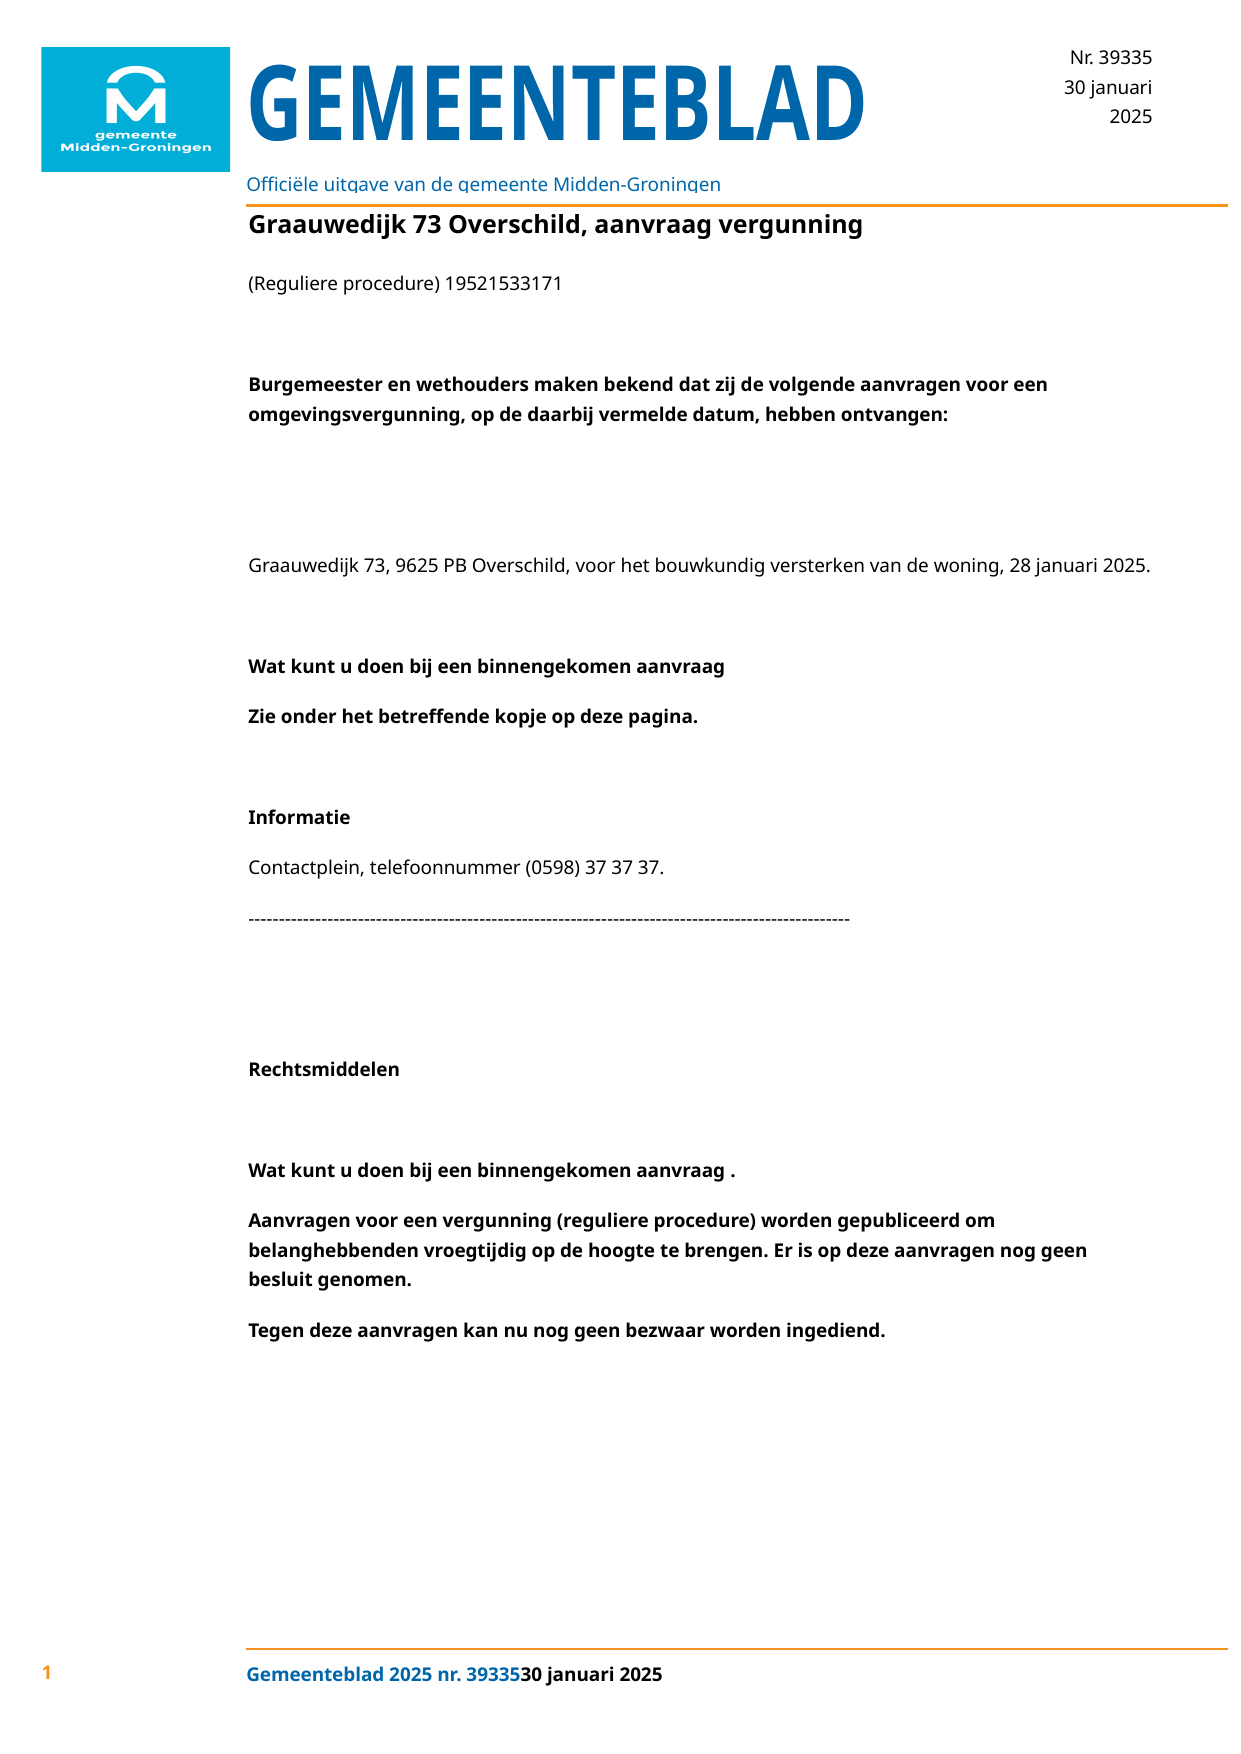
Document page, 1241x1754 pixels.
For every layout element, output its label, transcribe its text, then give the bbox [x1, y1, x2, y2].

text Aanvragen voor een vergunning (reguliere procedure) worden gepubliceerd om belanghebbenden vroegtijdig op de hoogte te brengen. Er is op deze aanvragen nog geen besluit genomen. [248, 1207, 1152, 1292]
text Zie onder het betreffende kopje op deze pagina. [248, 703, 1152, 729]
picture [184, 146, 190, 153]
text Wat kunt u doen bij een binnengekomen aanvraag . [248, 1157, 1152, 1183]
text Graauwedijk 73 Overschild, aanvraag vergunning [248, 207, 1152, 241]
text (Reguliere procedure) 19521533171 [248, 270, 1152, 296]
text Rechtsmiddelen [248, 1056, 1152, 1082]
text Tegen deze aanvragen kan nu nog geen bezwaar worden ingediend. [248, 1317, 1152, 1343]
text --------------------------------------------------------------------------------------------------- [248, 905, 1152, 931]
text Informatie [248, 804, 1152, 830]
text Burgemeester en wethouders maken bekend dat zij de volgende aanvragen voor een omgevingsvergunning, op de daarbij vermelde datum, hebben ontvangen: [248, 371, 1152, 426]
picture [107, 89, 165, 122]
text Contactplein, telefoonnummer (0598) 37 37 37. [248, 854, 1152, 880]
text Graauwedijk 73, 9625 PB Overschild, voor het bouwkundig versterken van de woning, 28 januari 2025. [248, 552, 1152, 578]
picture [108, 66, 164, 82]
text Wat kunt u doen bij een binnengekomen aanvraag [248, 653, 1152, 678]
